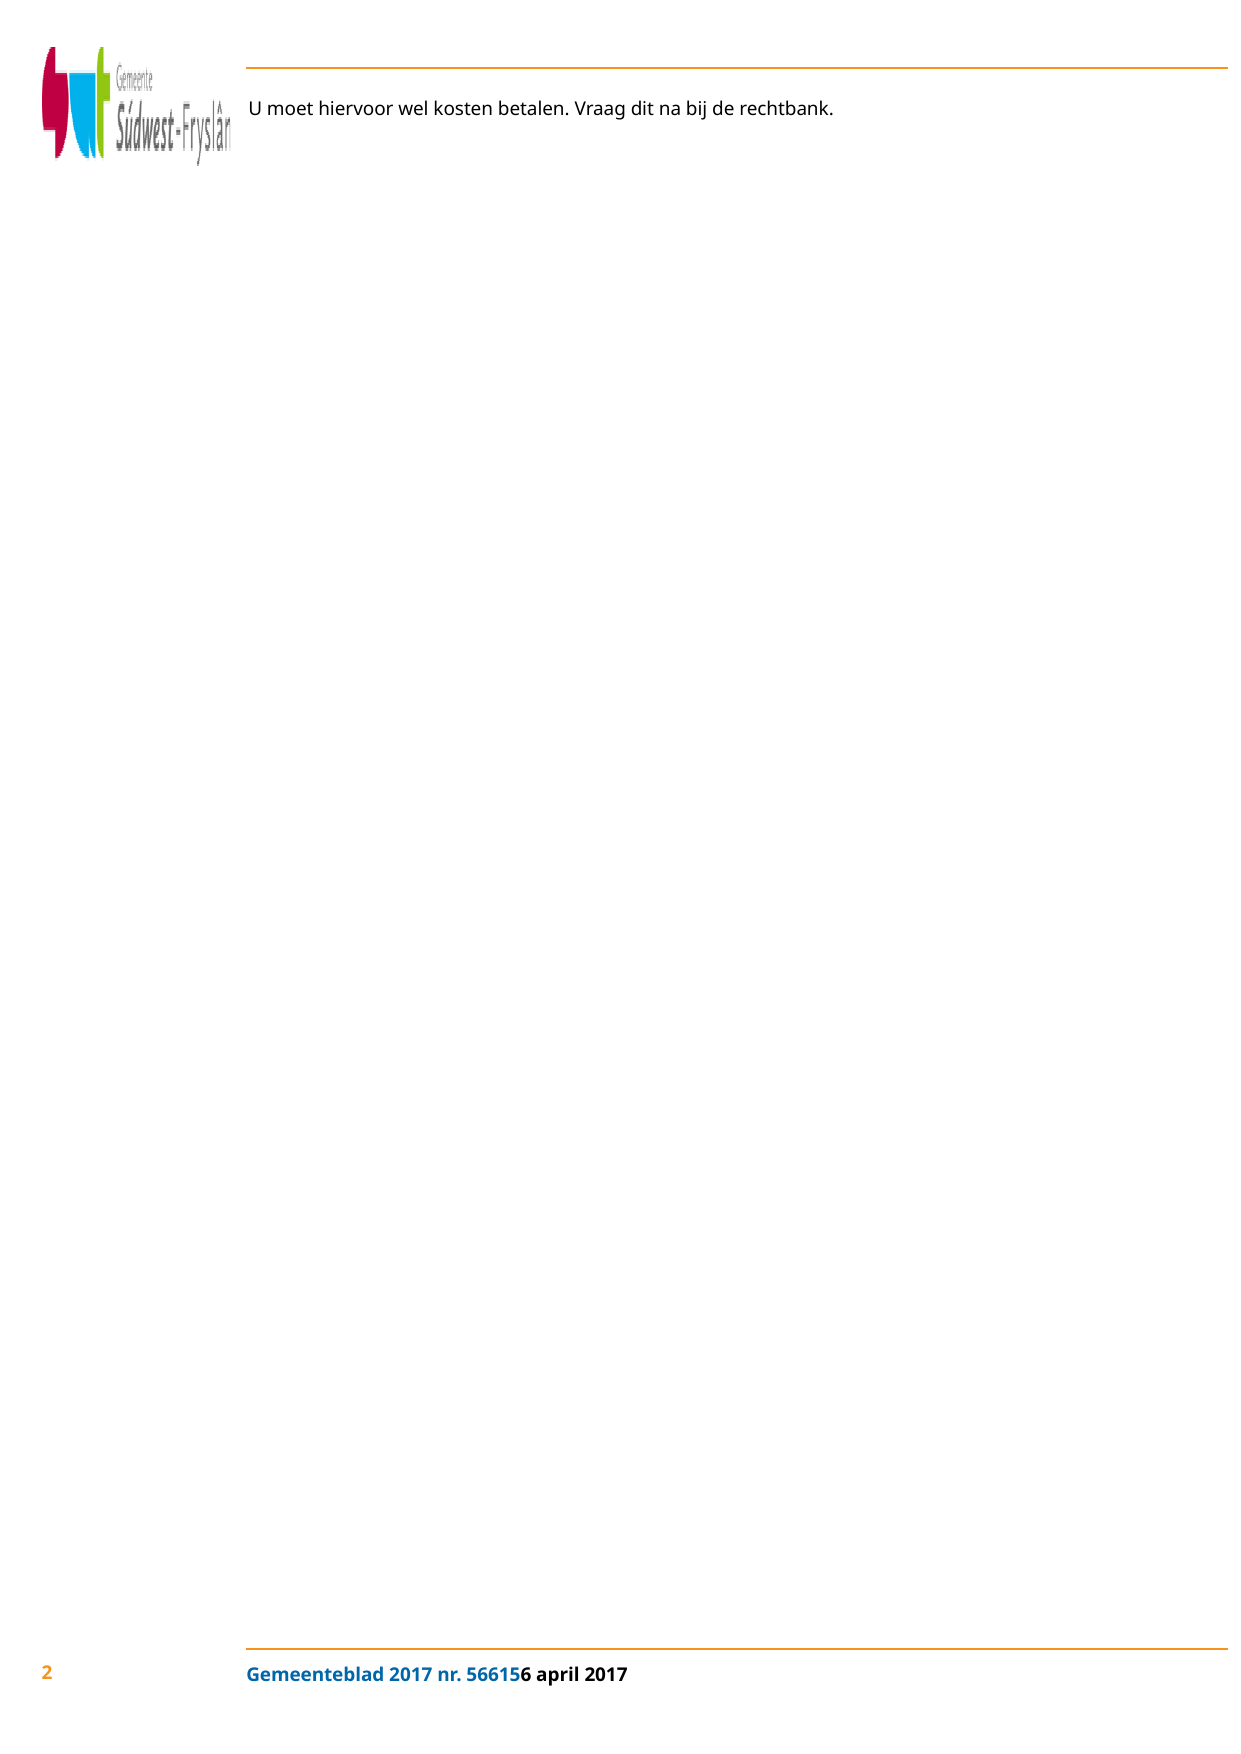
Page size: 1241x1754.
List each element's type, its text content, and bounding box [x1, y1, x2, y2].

text U moet hiervoor wel kosten betalen. Vraag dit na bij de rechtbank. [248, 95, 1152, 121]
picture [41, 47, 231, 172]
